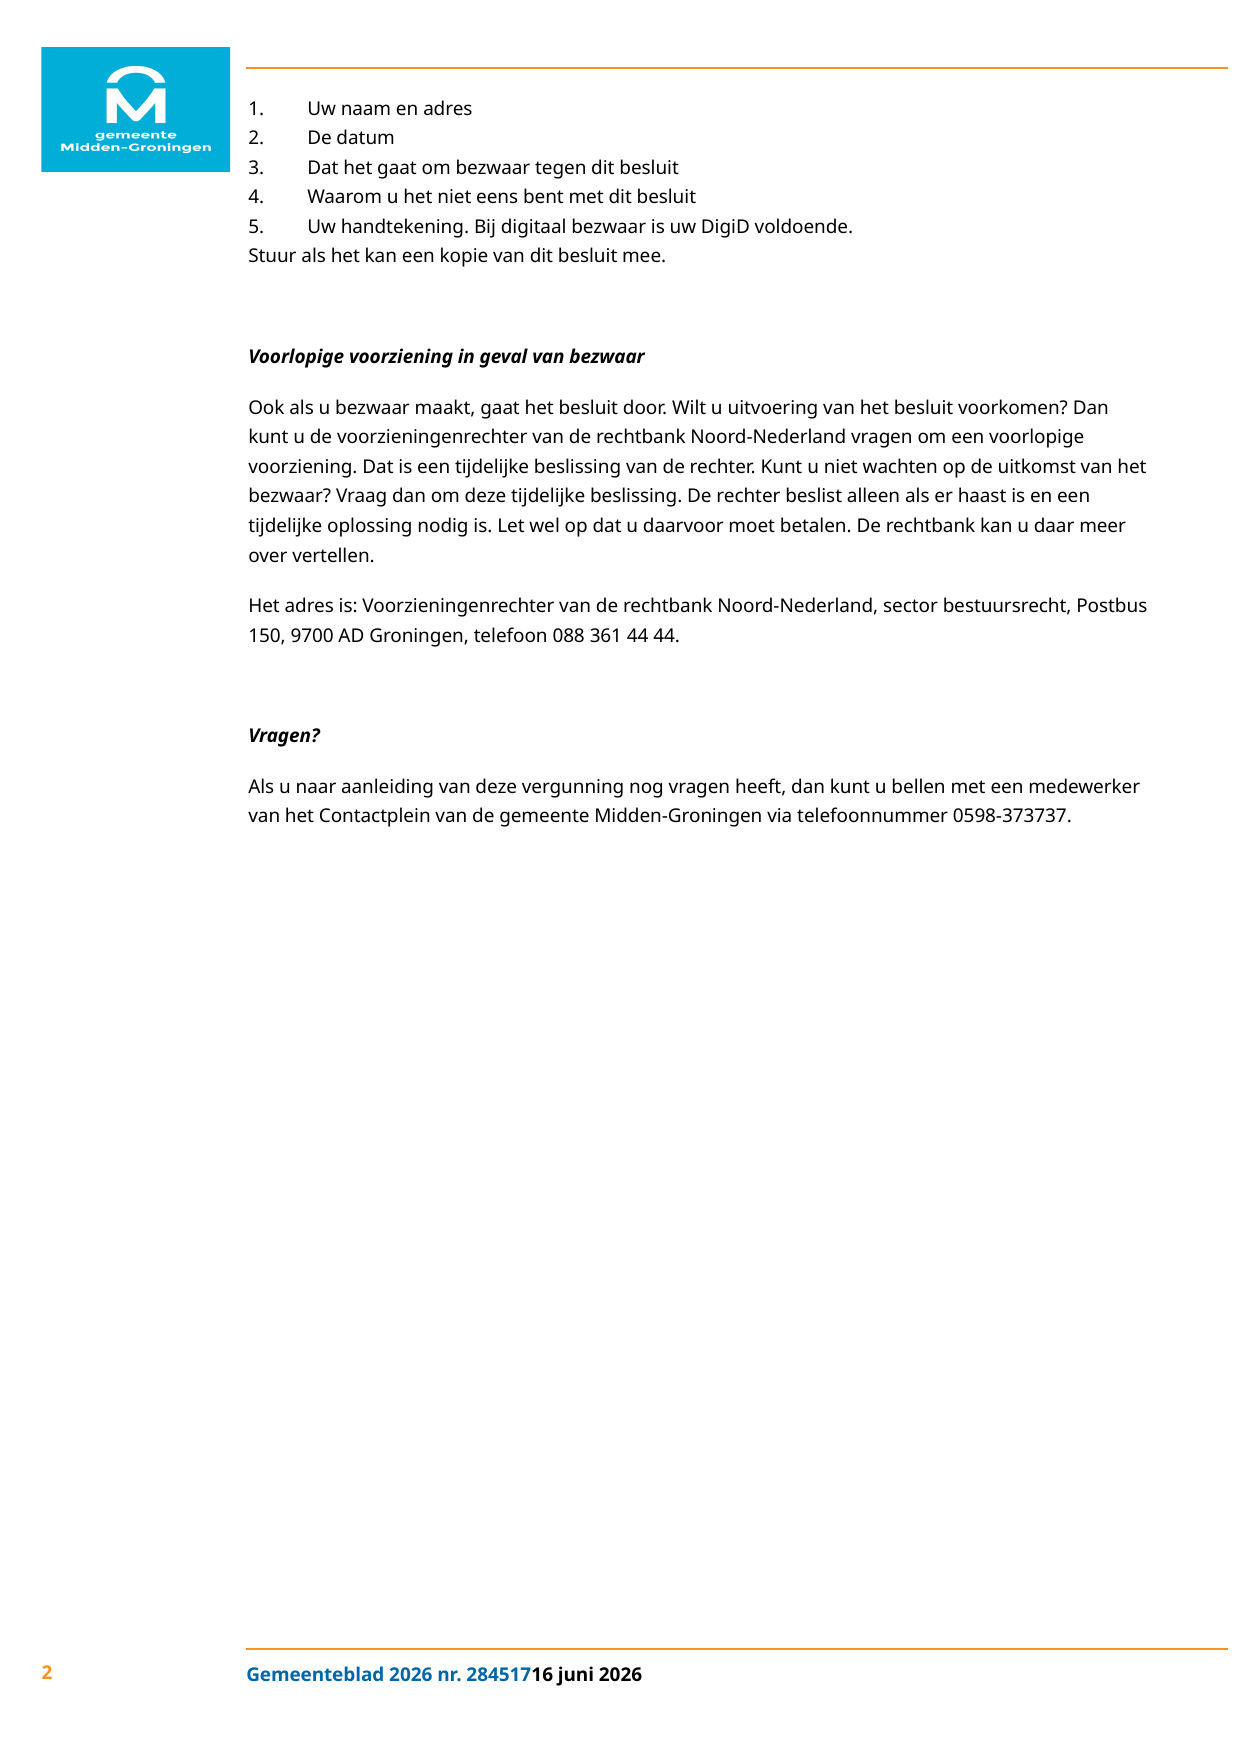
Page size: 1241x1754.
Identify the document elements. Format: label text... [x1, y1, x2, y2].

list Uw naam en adres [248, 95, 1152, 121]
text Als u naar aanleiding van deze vergunning nog vragen heeft, dan kunt u bellen met een medewerker van het Contactplein van de gemeente Midden-Groningen via telefoonnummer 0598-373737. [248, 773, 1152, 828]
text Voorlopige voorziening in geval van bezwaar [248, 343, 1152, 369]
text Vragen? [248, 723, 1152, 748]
picture [108, 66, 164, 82]
text Ook als u bezwaar maakt, gaat het besluit door. Wilt u uitvoering van het besluit voorkomen? Dan kunt u de voorzieningenrechter van de rechtbank Noord-Nederland vragen om een voorlopige voorziening. Dat is een tijdelijke beslissing van de rechter. Kunt u niet wachten op de uitkomst van het bezwaar? Vraag dan om deze tijdelijke beslissing. De rechter beslist alleen als er haast is en een tijdelijke oplossing nodig is. Let wel op dat u daarvoor moet betalen. De rechtbank kan u daar meer over vertellen. [248, 394, 1152, 568]
list Dat het gaat om bezwaar tegen dit besluit [248, 154, 1152, 180]
list Waarom u het niet eens bent met dit besluit [248, 183, 1152, 209]
text Stuur als het kan een kopie van dit besluit mee. [248, 243, 1152, 268]
text Het adres is: Voorzieningenrechter van de rechtbank Noord-Nederland, sector bestuursrecht, Postbus 150, 9700 AD Groningen, telefoon 088 361 44 44. [248, 592, 1152, 648]
picture [107, 89, 165, 122]
picture [184, 146, 190, 153]
list De datum [248, 124, 1152, 150]
list Uw handtekening. Bij digitaal bezwaar is uw DigiD voldoende. [248, 213, 1152, 239]
